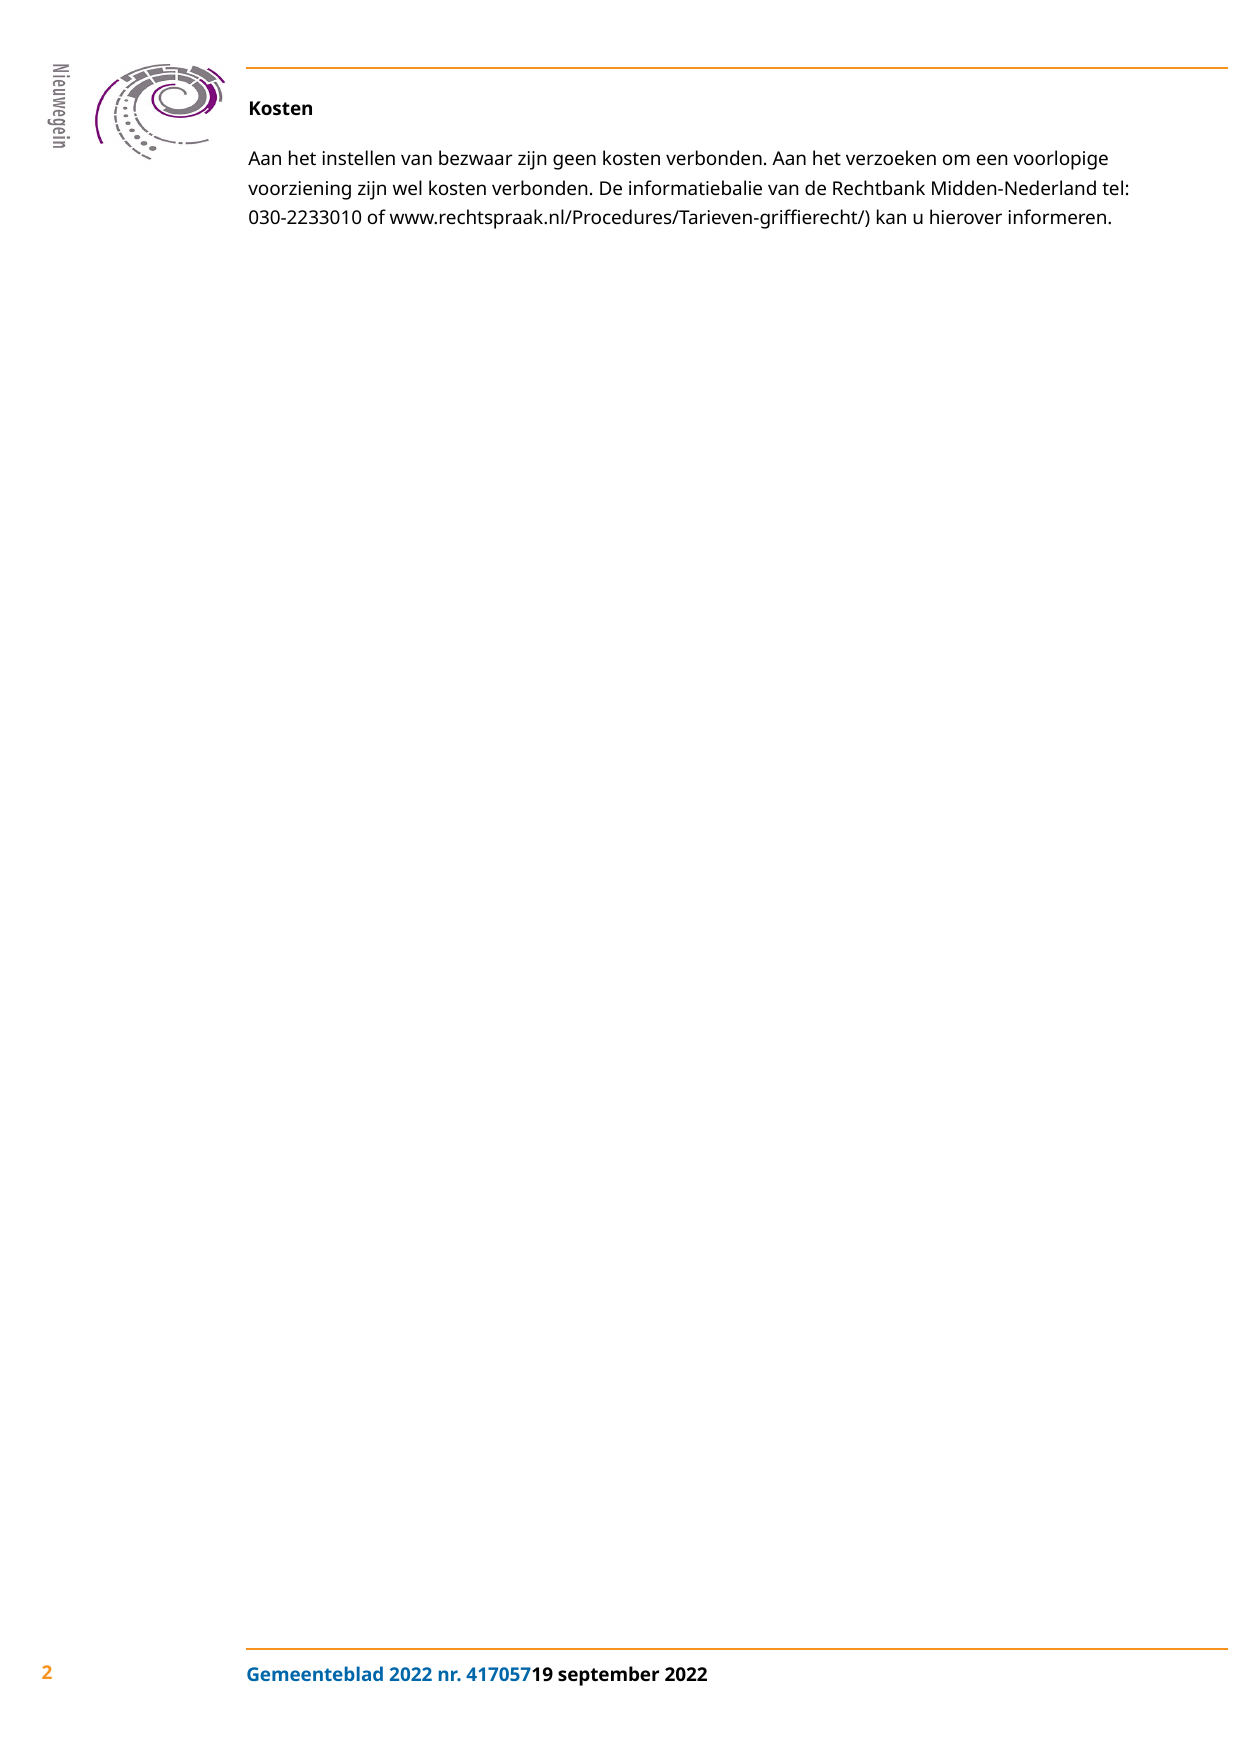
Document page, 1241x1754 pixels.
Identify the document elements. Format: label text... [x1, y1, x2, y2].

text Aan het instellen van bezwaar zijn geen kosten verbonden. Aan het verzoeken om een voorlopige voorziening zijn wel kosten verbonden. De informatiebalie van de Rechtbank Midden-Nederland tel: 030-2233010 of www.rechtspraak.nl/Procedures/Tarieven-griffierecht/) kan u hierover informeren. [248, 145, 1152, 230]
picture [41, 47, 231, 172]
text Kosten [248, 95, 1152, 121]
